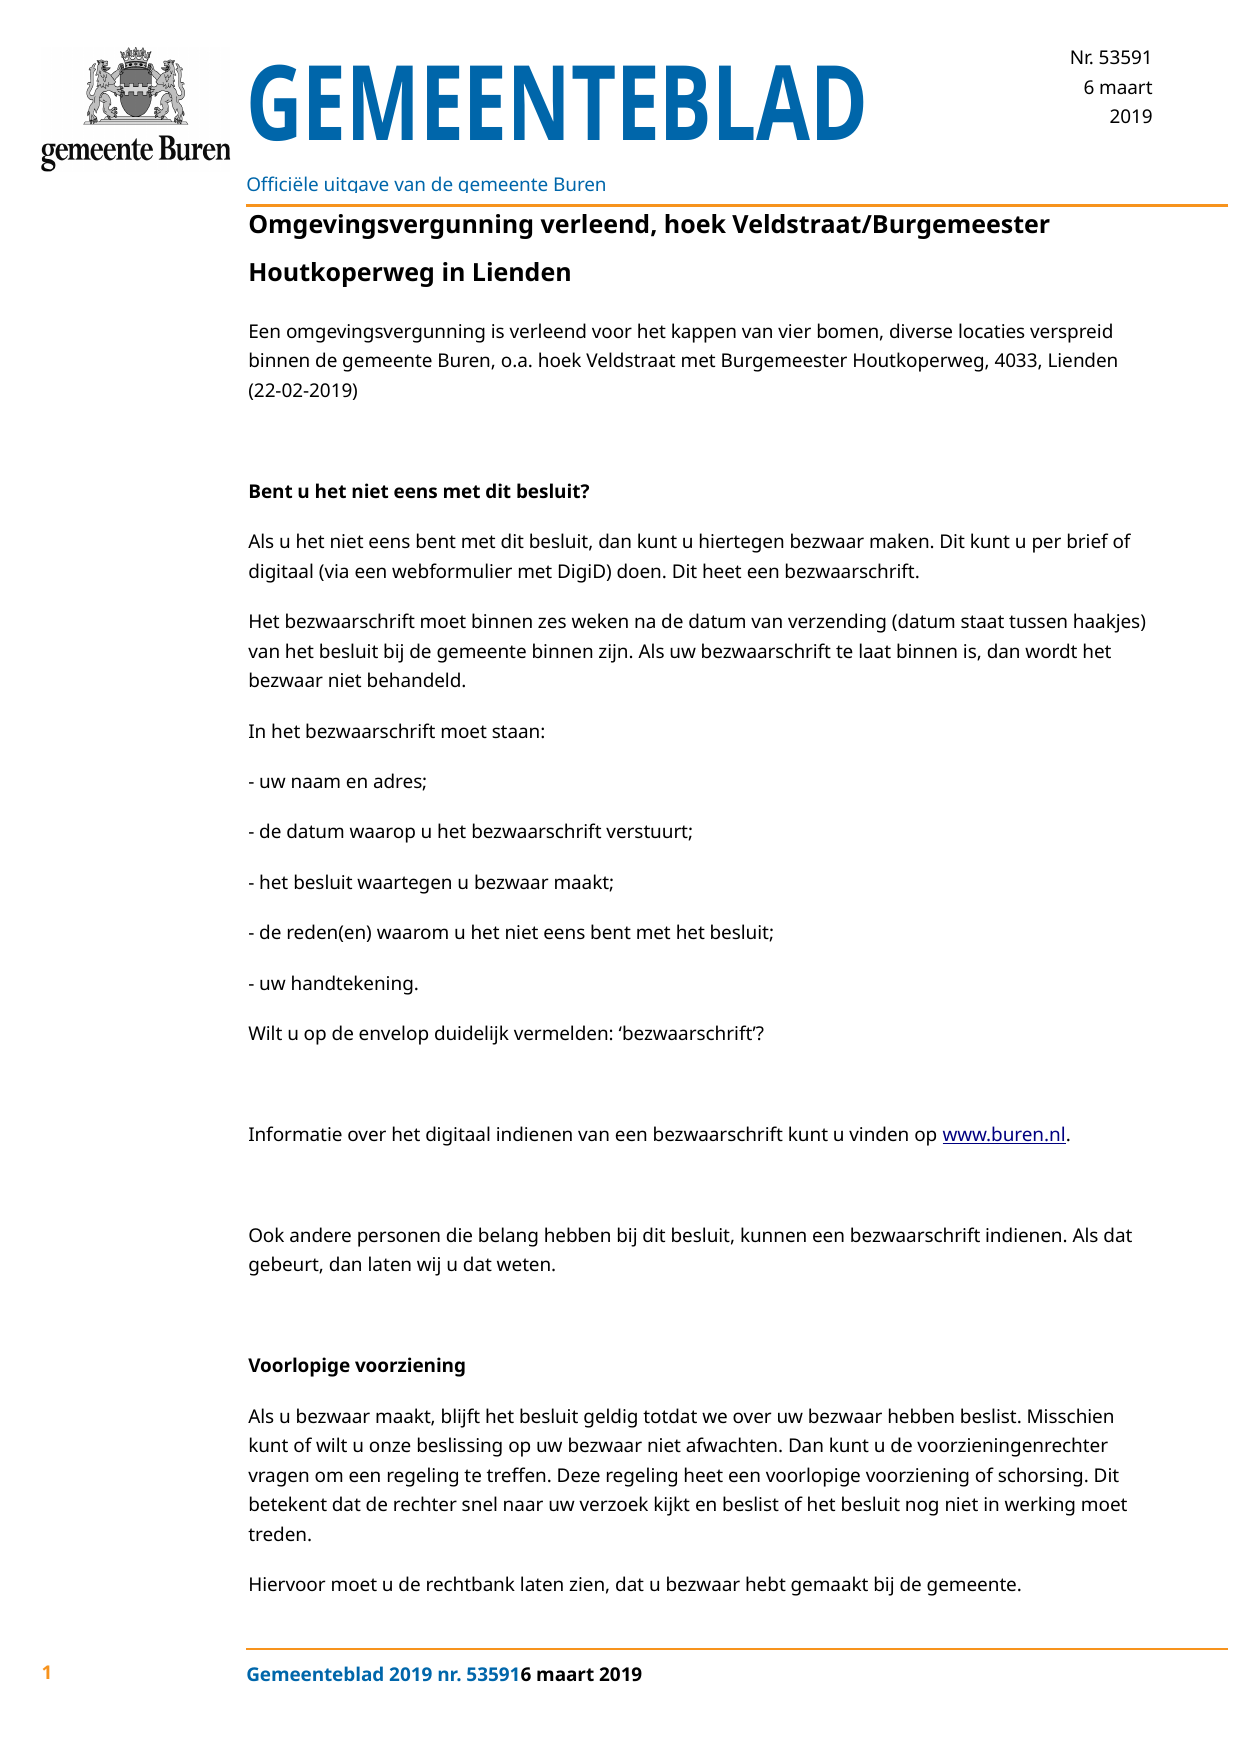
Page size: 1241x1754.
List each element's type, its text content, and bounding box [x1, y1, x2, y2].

text Ook andere personen die belang hebben bij dit besluit, kunnen een bezwaarschrift indienen. Als dat gebeurt, dan laten wij u dat weten. [248, 1222, 1152, 1277]
text - uw handtekening. [248, 970, 1152, 996]
text In het bezwaarschrift moet staan: [248, 718, 1152, 744]
text Het bezwaarschrift moet binnen zes weken na de datum van verzending (datum staat tussen haakjes) van het besluit bij de gemeente binnen zijn. Als uw bezwaarschrift te laat binnen is, dan wordt het bezwaar niet behandeld. [248, 608, 1152, 693]
text - de datum waarop u het bezwaarschrift verstuurt; [248, 819, 1152, 844]
text Hiervoor moet u de rechtbank laten zien, dat u bezwaar hebt gemaakt bij de gemeente. [248, 1572, 1152, 1597]
text Een omgevingsvergunning is verleend voor het kappen van vier bomen, diverse locaties verspreid binnen de gemeente Buren, o.a. hoek Veldstraat met Burgemeester Houtkoperweg, 4033, Lienden (22-02-2019) [248, 318, 1152, 403]
text - de reden(en) waarom u het niet eens bent met het besluit; [248, 919, 1152, 945]
text Wilt u op de envelop duidelijk vermelden: ‘bezwaarschrift’? [248, 1020, 1152, 1046]
text - uw naam en adres; [248, 768, 1152, 794]
picture [41, 47, 231, 172]
text Als u bezwaar maakt, blijft het besluit geldig totdat we over uw bezwaar hebben beslist. Misschien kunt of wilt u onze beslissing op uw bezwaar niet afwachten. Dan kunt u de voorzieningenrechter vragen om een regeling te treffen. Deze regeling heet een voorlopige voorziening of schorsing. Dit betekent dat de rechter snel naar uw verzoek kijkt en beslist of het besluit nog niet in werking moet treden. [248, 1403, 1152, 1547]
text Als u het niet eens bent met dit besluit, dan kunt u hiertegen bezwaar maken. Dit kunt u per brief of digitaal (via een webformulier met DigiD) doen. Dit heet een bezwaarschrift. [248, 528, 1152, 584]
text Omgevingsvergunning verleend, hoek Veldstraat/Burgemeester Houtkoperweg in Lienden [248, 207, 1152, 288]
text Bent u het niet eens met dit besluit? [248, 478, 1152, 504]
text Voorlopige voorziening [248, 1352, 1152, 1378]
text - het besluit waartegen u bezwaar maakt; [248, 869, 1152, 895]
text Informatie over het digitaal indienen van een bezwaarschrift kunt u vinden op www.buren.nl. [248, 1121, 1152, 1147]
